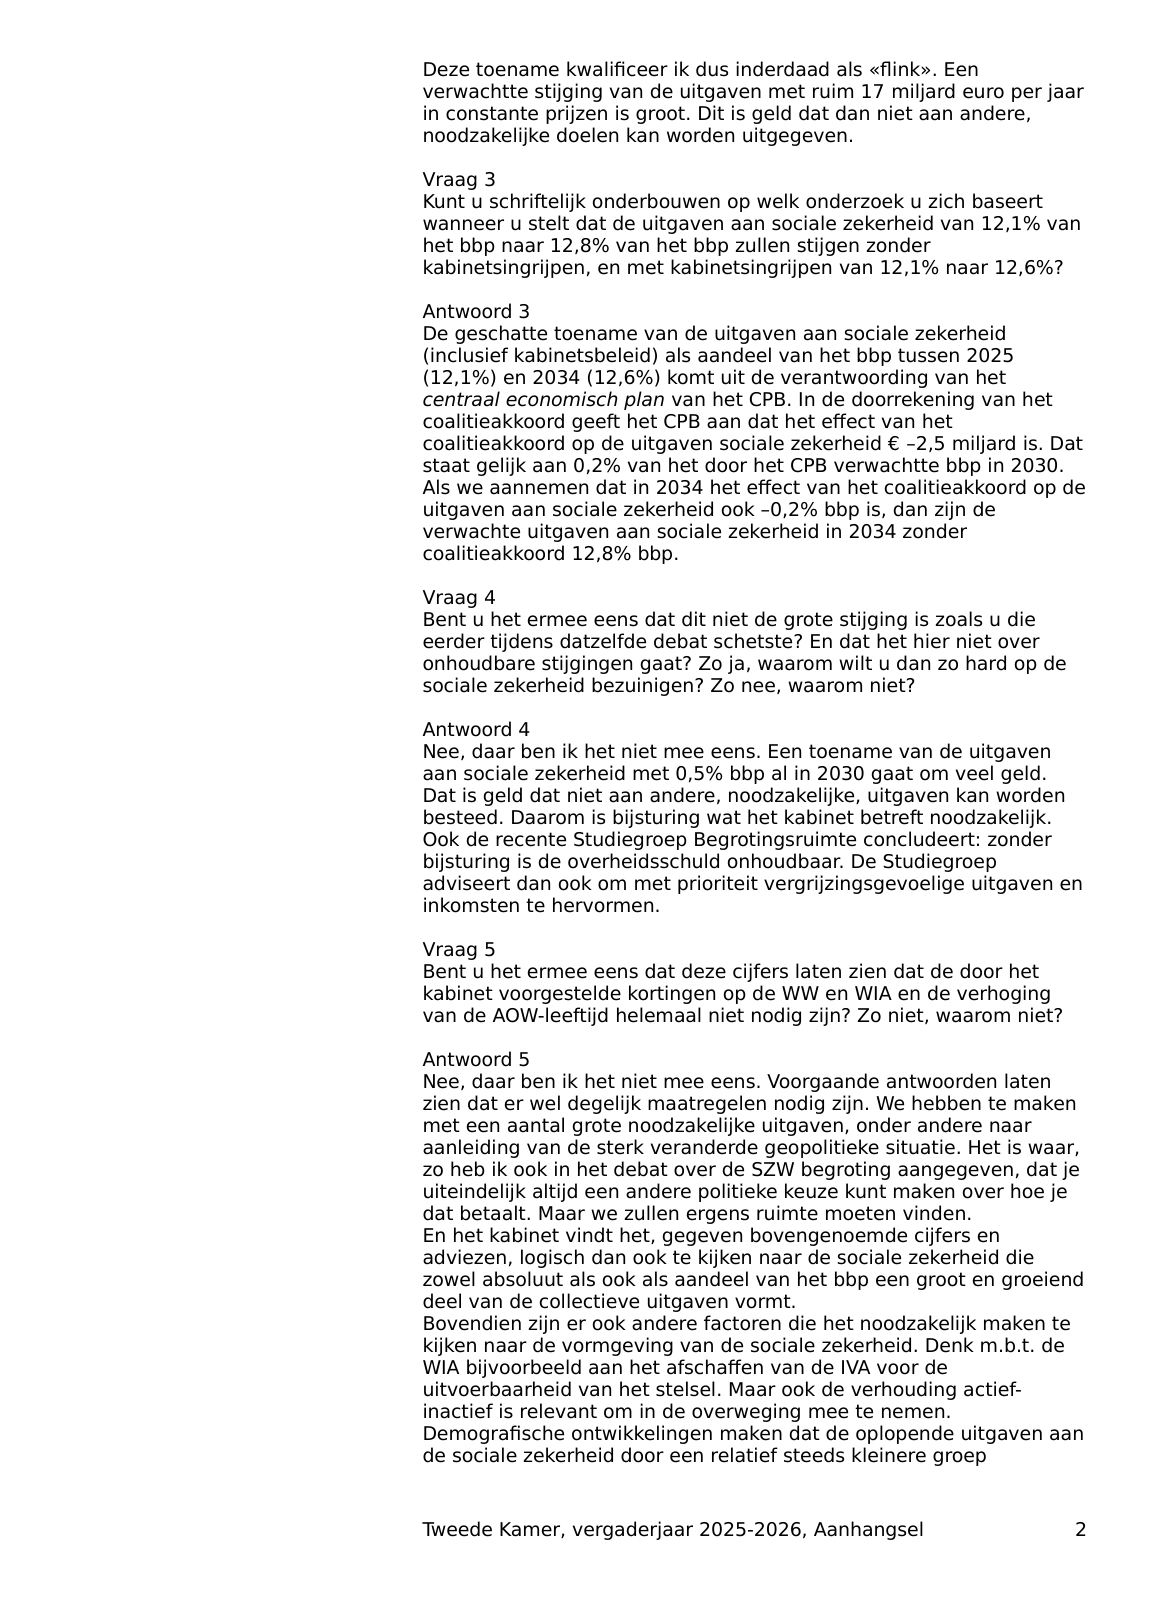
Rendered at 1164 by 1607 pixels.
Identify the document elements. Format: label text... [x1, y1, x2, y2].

text Deze toename kwalificeer ik dus inderdaad als «flink». Een verwachtte stijging van de uitgaven met ruim 17 miljard euro per jaar in constante prijzen is groot. Dit is geld dat dan niet aan andere, noodzakelijke doelen kan worden uitgegeven. [422, 59, 1087, 147]
text Antwoord 5 [422, 1049, 1087, 1071]
text Vraag 5 [422, 939, 1087, 961]
text De geschatte toename van de uitgaven aan sociale zekerheid (inclusief kabinetsbeleid) als aandeel van het bbp tussen 2025 (12,1%) en 2034 (12,6%) komt uit de verantwoording van het centraal economisch plan van het CPB. In de doorrekening van het coalitieakkoord geeft het CPB aan dat het effect van het coalitieakkoord op de uitgaven sociale zekerheid € –2,5 miljard is. Dat staat gelijk aan 0,2% van het door het CPB verwachtte bbp in 2030. Als we aannemen dat in 2034 het effect van het coalitieakkoord op de uitgaven aan sociale zekerheid ook –0,2% bbp is, dan zijn de verwachte uitgaven aan sociale zekerheid in 2034 zonder coalitieakkoord 12,8% bbp. [422, 323, 1087, 565]
text Bent u het ermee eens dat deze cijfers laten zien dat de door het kabinet voorgestelde kortingen op de WW en WIA en de verhoging van de AOW-leeftijd helemaal niet nodig zijn? Zo niet, waarom niet? [422, 961, 1087, 1027]
text Vraag 4 [422, 587, 1087, 609]
text Nee, daar ben ik het niet mee eens. Voorgaande antwoorden laten zien dat er wel degelijk maatregelen nodig zijn. We hebben te maken met een aantal grote noodzakelijke uitgaven, onder andere naar aanleiding van de sterk veranderde geopolitieke situatie. Het is waar, zo heb ik ook in het debat over de SZW begroting aangegeven, dat je uiteindelijk altijd een andere politieke keuze kunt maken over hoe je dat betaalt. Maar we zullen ergens ruimte moeten vinden. [422, 1071, 1087, 1225]
text Nee, daar ben ik het niet mee eens. Een toename van de uitgaven aan sociale zekerheid met 0,5% bbp al in 2030 gaat om veel geld. Dat is geld dat niet aan andere, noodzakelijke, uitgaven kan worden besteed. Daarom is bijsturing wat het kabinet betreft noodzakelijk. Ook de recente Studiegroep Begrotingsruimte concludeert: zonder bijsturing is de overheidsschuld onhoudbaar. De Studiegroep adviseert dan ook om met prioriteit vergrijzingsgevoelige uitgaven en inkomsten te hervormen. [422, 741, 1087, 917]
text Antwoord 4 [422, 719, 1087, 741]
text En het kabinet vindt het, gegeven bovengenoemde cijfers en adviezen, logisch dan ook te kijken naar de sociale zekerheid die zowel absoluut als ook als aandeel van het bbp een groot en groeiend deel van de collectieve uitgaven vormt. [422, 1225, 1087, 1313]
text Bovendien zijn er ook andere factoren die het noodzakelijk maken te kijken naar de vormgeving van de sociale zekerheid. Denk m.b.t. de WIA bijvoorbeeld aan het afschaffen van de IVA voor de uitvoerbaarheid van het stelsel. Maar ook de verhouding actief-inactief is relevant om in de overweging mee te nemen. Demografische ontwikkelingen maken dat de oplopende uitgaven aan de sociale zekerheid door een relatief steeds kleinere groep [422, 1313, 1087, 1467]
text Kunt u schriftelijk onderbouwen op welk onderzoek u zich baseert wanneer u stelt dat de uitgaven aan sociale zekerheid van 12,1% van het bbp naar 12,8% van het bbp zullen stijgen zonder kabinetsingrijpen, en met kabinetsingrijpen van 12,1% naar 12,6%? [422, 191, 1087, 279]
text Vraag 3 [422, 169, 1087, 191]
text Antwoord 3 [422, 301, 1087, 323]
text Bent u het ermee eens dat dit niet de grote stijging is zoals u die eerder tijdens datzelfde debat schetste? En dat het hier niet over onhoudbare stijgingen gaat? Zo ja, waarom wilt u dan zo hard op de sociale zekerheid bezuinigen? Zo nee, waarom niet? [422, 609, 1087, 697]
